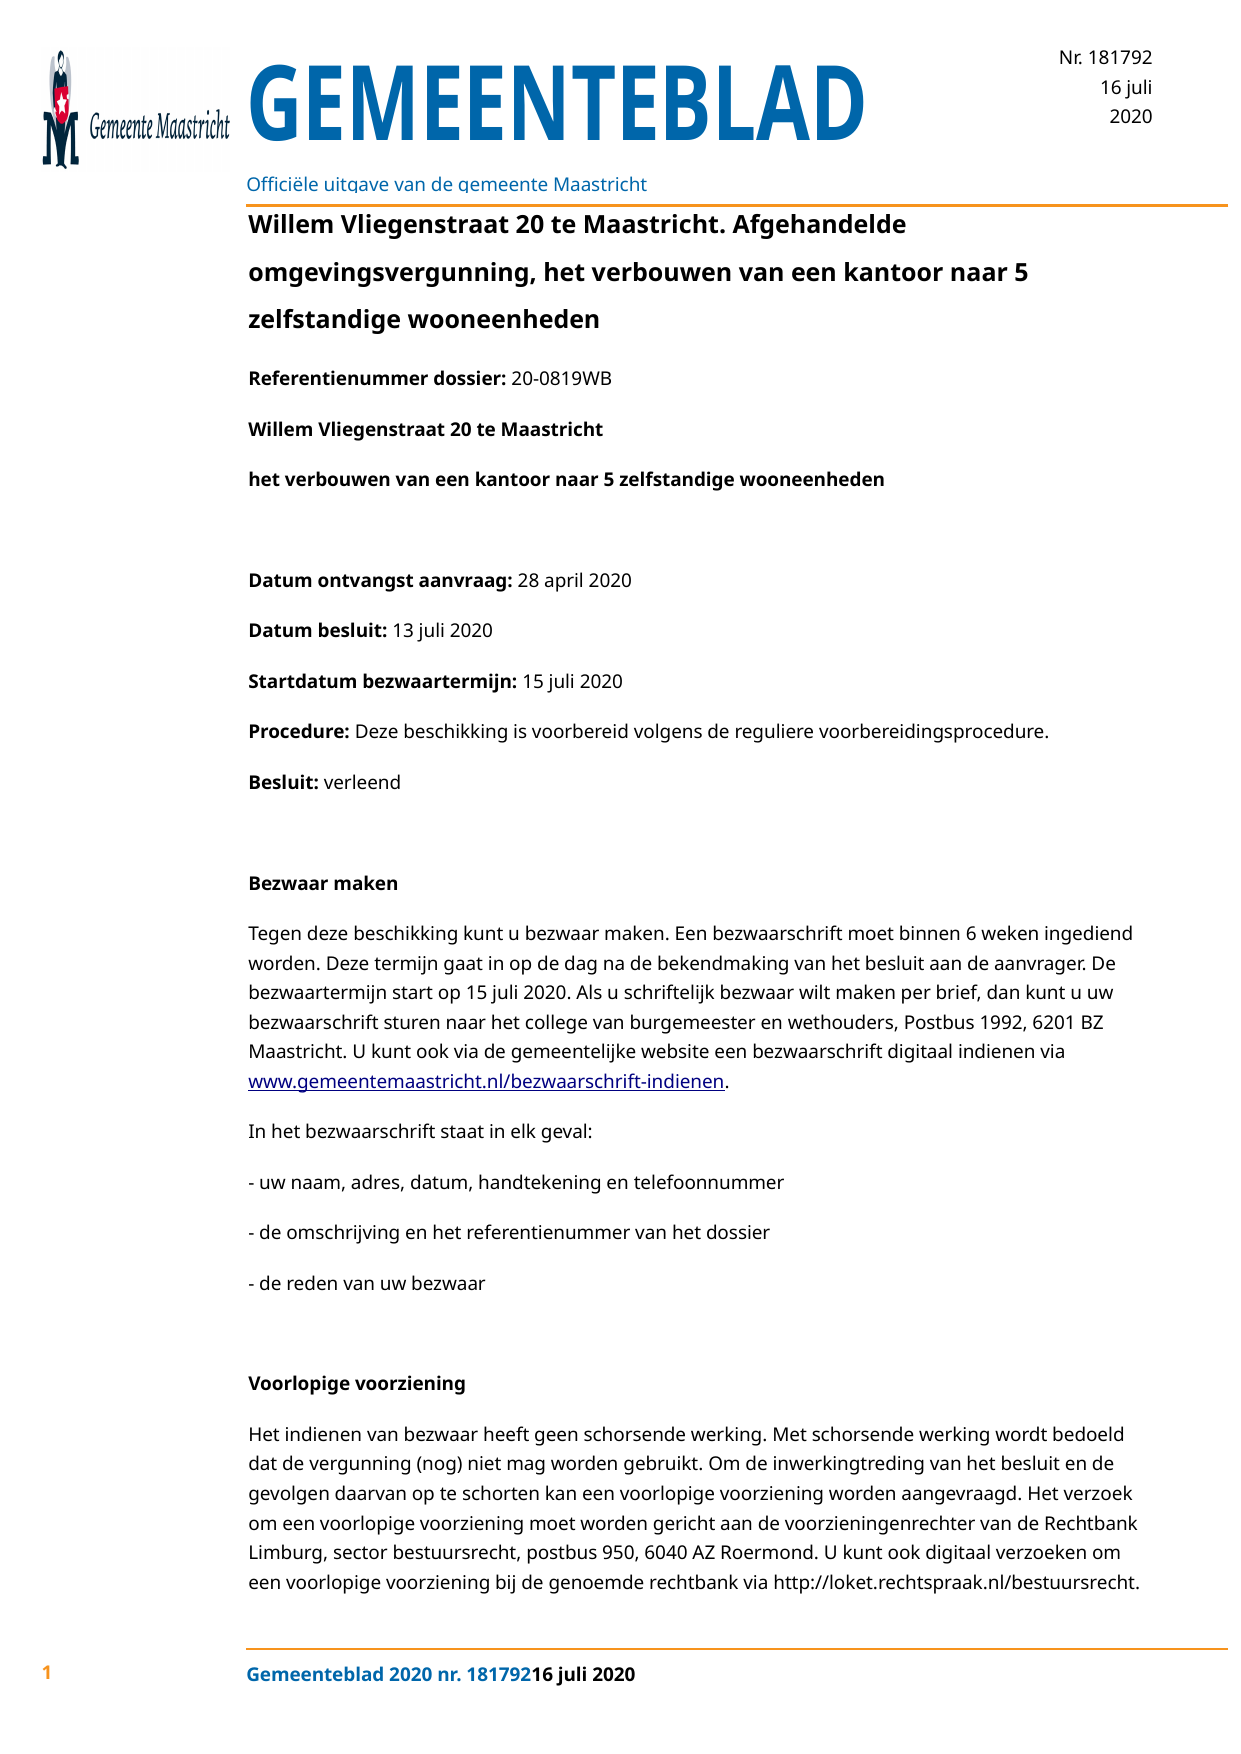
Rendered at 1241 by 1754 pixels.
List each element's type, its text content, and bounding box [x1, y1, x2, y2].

text Bezwaar maken [248, 870, 1152, 895]
text Tegen deze beschikking kunt u bezwaar maken. Een bezwaarschrift moet binnen 6 weken ingediend worden. Deze termijn gaat in op de dag na de bekendmaking van het besluit aan de aanvrager. De bezwaartermijn start op 15 juli 2020. Als u schriftelijk bezwaar wilt maken per brief, dan kunt u uw bezwaarschrift sturen naar het college van burgemeester en wethouders, Postbus 1992, 6201 BZ Maastricht. U kunt ook via de gemeentelijke website een bezwaarschrift digitaal indienen via www.gemeentemaastricht.nl/bezwaarschrift-indienen. [248, 920, 1152, 1094]
text het verbouwen van een kantoor naar 5 zelfstandige wooneenheden [248, 466, 1152, 492]
text Willem Vliegenstraat 20 te Maastricht [248, 416, 1152, 442]
text Procedure: Deze beschikking is voorbereid volgens de reguliere voorbereidingsprocedure. [248, 718, 1152, 744]
text Willem Vliegenstraat 20 te Maastricht. Afgehandelde omgevingsvergunning, het verbouwen van een kantoor naar 5 zelfstandige wooneenheden [248, 207, 1152, 336]
text - uw naam, adres, datum, handtekening en telefoonnummer [248, 1169, 1152, 1194]
text Datum besluit: 13 juli 2020 [248, 618, 1152, 643]
text Referentienummer dossier: 20-0819WB [248, 366, 1152, 391]
text In het bezwaarschrift staat in elk geval: [248, 1118, 1152, 1144]
text Startdatum bezwaartermijn: 15 juli 2020 [248, 668, 1152, 694]
text Het indienen van bezwaar heeft geen schorsende werking. Met schorsende werking wordt bedoeld dat de vergunning (nog) niet mag worden gebruikt. Om de inwerkingtreding van het besluit en de gevolgen daarvan op te schorten kan een voorlopige voorziening worden aangevraagd. Het verzoek om een voorlopige voorziening moet worden gericht aan de voorzieningenrechter van de Rechtbank Limburg, sector bestuursrecht, postbus 950, 6040 AZ Roermond. U kunt ook digitaal verzoeken om een voorlopige voorziening bij de genoemde rechtbank via http://loket.rechtspraak.nl/bestuursrecht. [248, 1421, 1152, 1594]
text Voorlopige voorziening [248, 1371, 1152, 1396]
text - de reden van uw bezwaar [248, 1270, 1152, 1295]
text - de omschrijving en het referentienummer van het dossier [248, 1219, 1152, 1245]
text Besluit: verleend [248, 769, 1152, 794]
text Datum ontvangst aanvraag: 28 april 2020 [248, 567, 1152, 593]
picture [41, 47, 231, 172]
